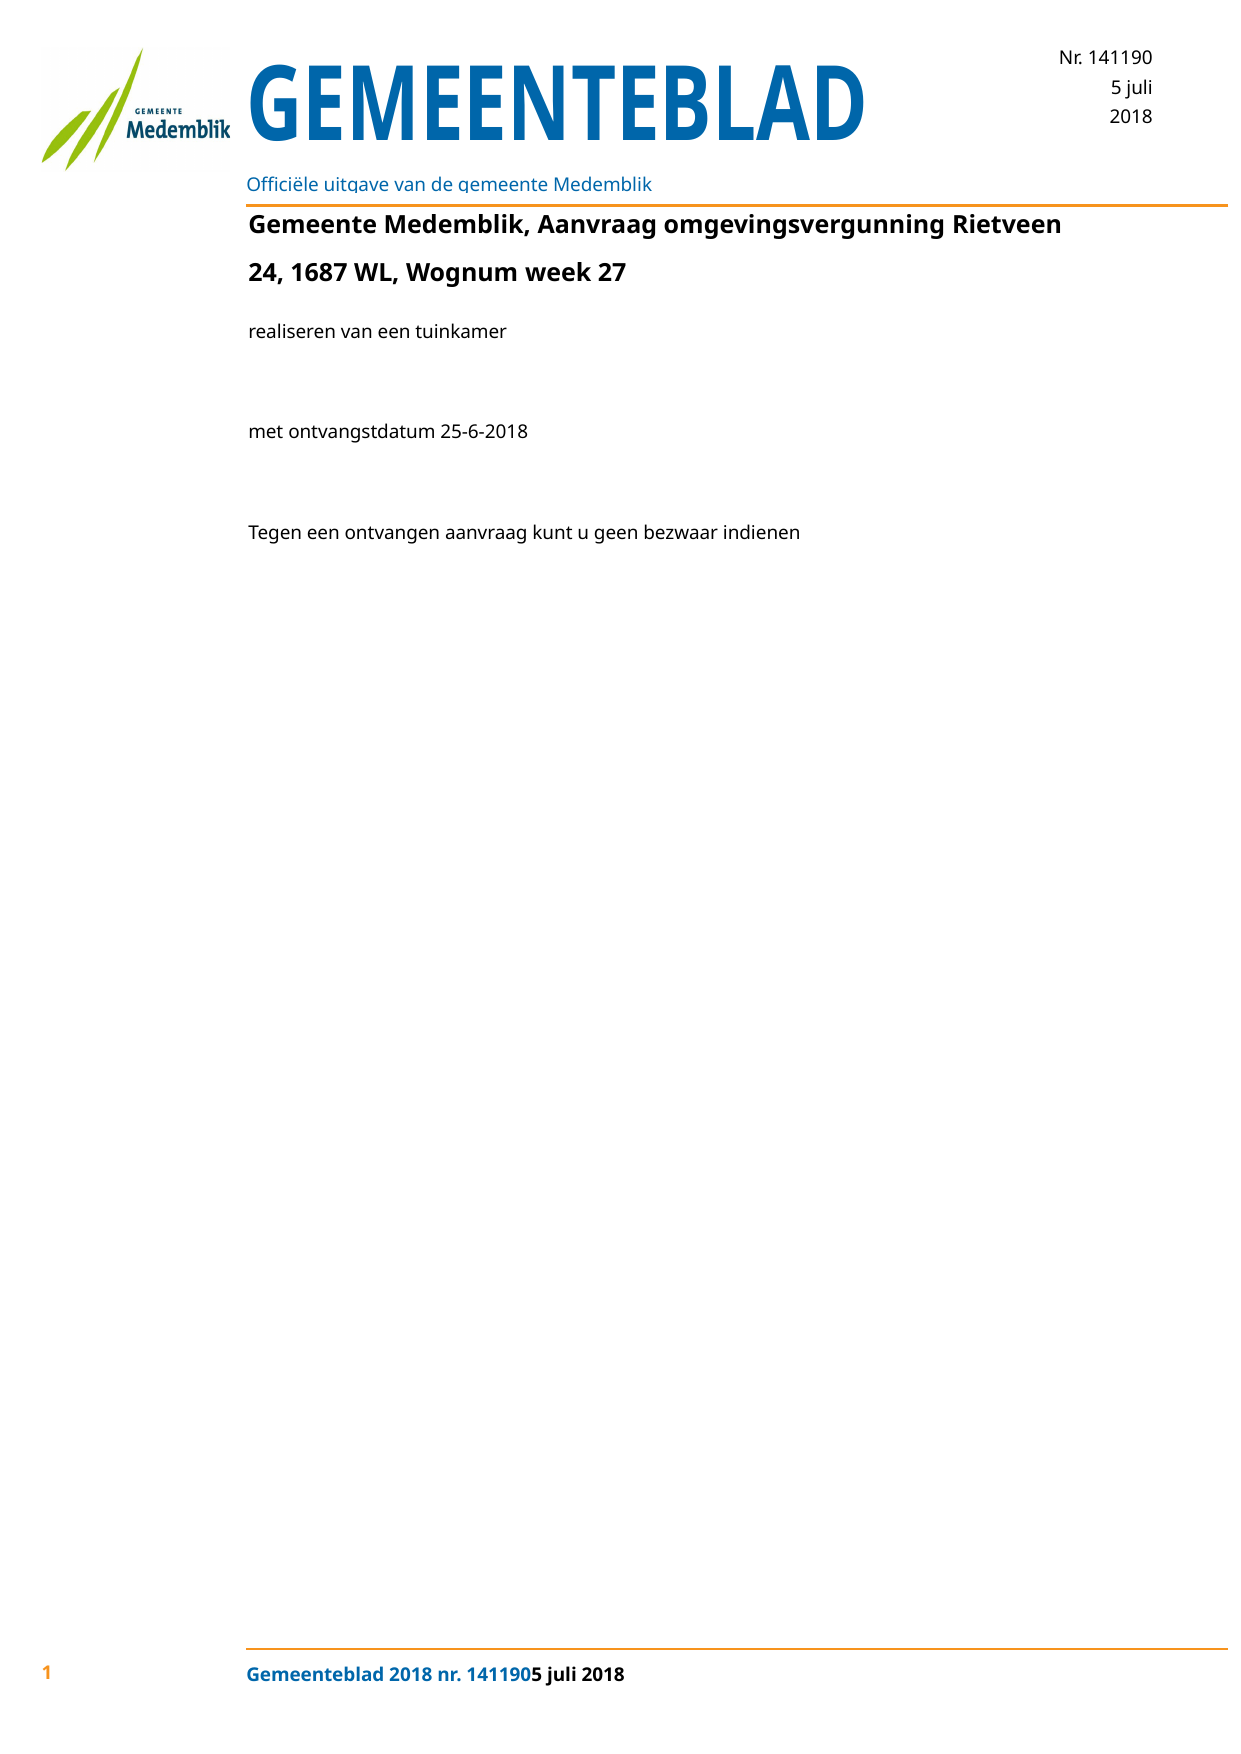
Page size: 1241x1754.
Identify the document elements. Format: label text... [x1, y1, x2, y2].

text Tegen een ontvangen aanvraag kunt u geen bezwaar indienen [248, 519, 1152, 545]
text realiseren van een tuinkamer [248, 318, 1152, 344]
picture [41, 47, 231, 172]
text Gemeente Medemblik, Aanvraag omgevingsvergunning Rietveen 24, 1687 WL, Wognum week 27 [248, 207, 1152, 288]
text met ontvangstdatum 25-6-2018 [248, 419, 1152, 444]
